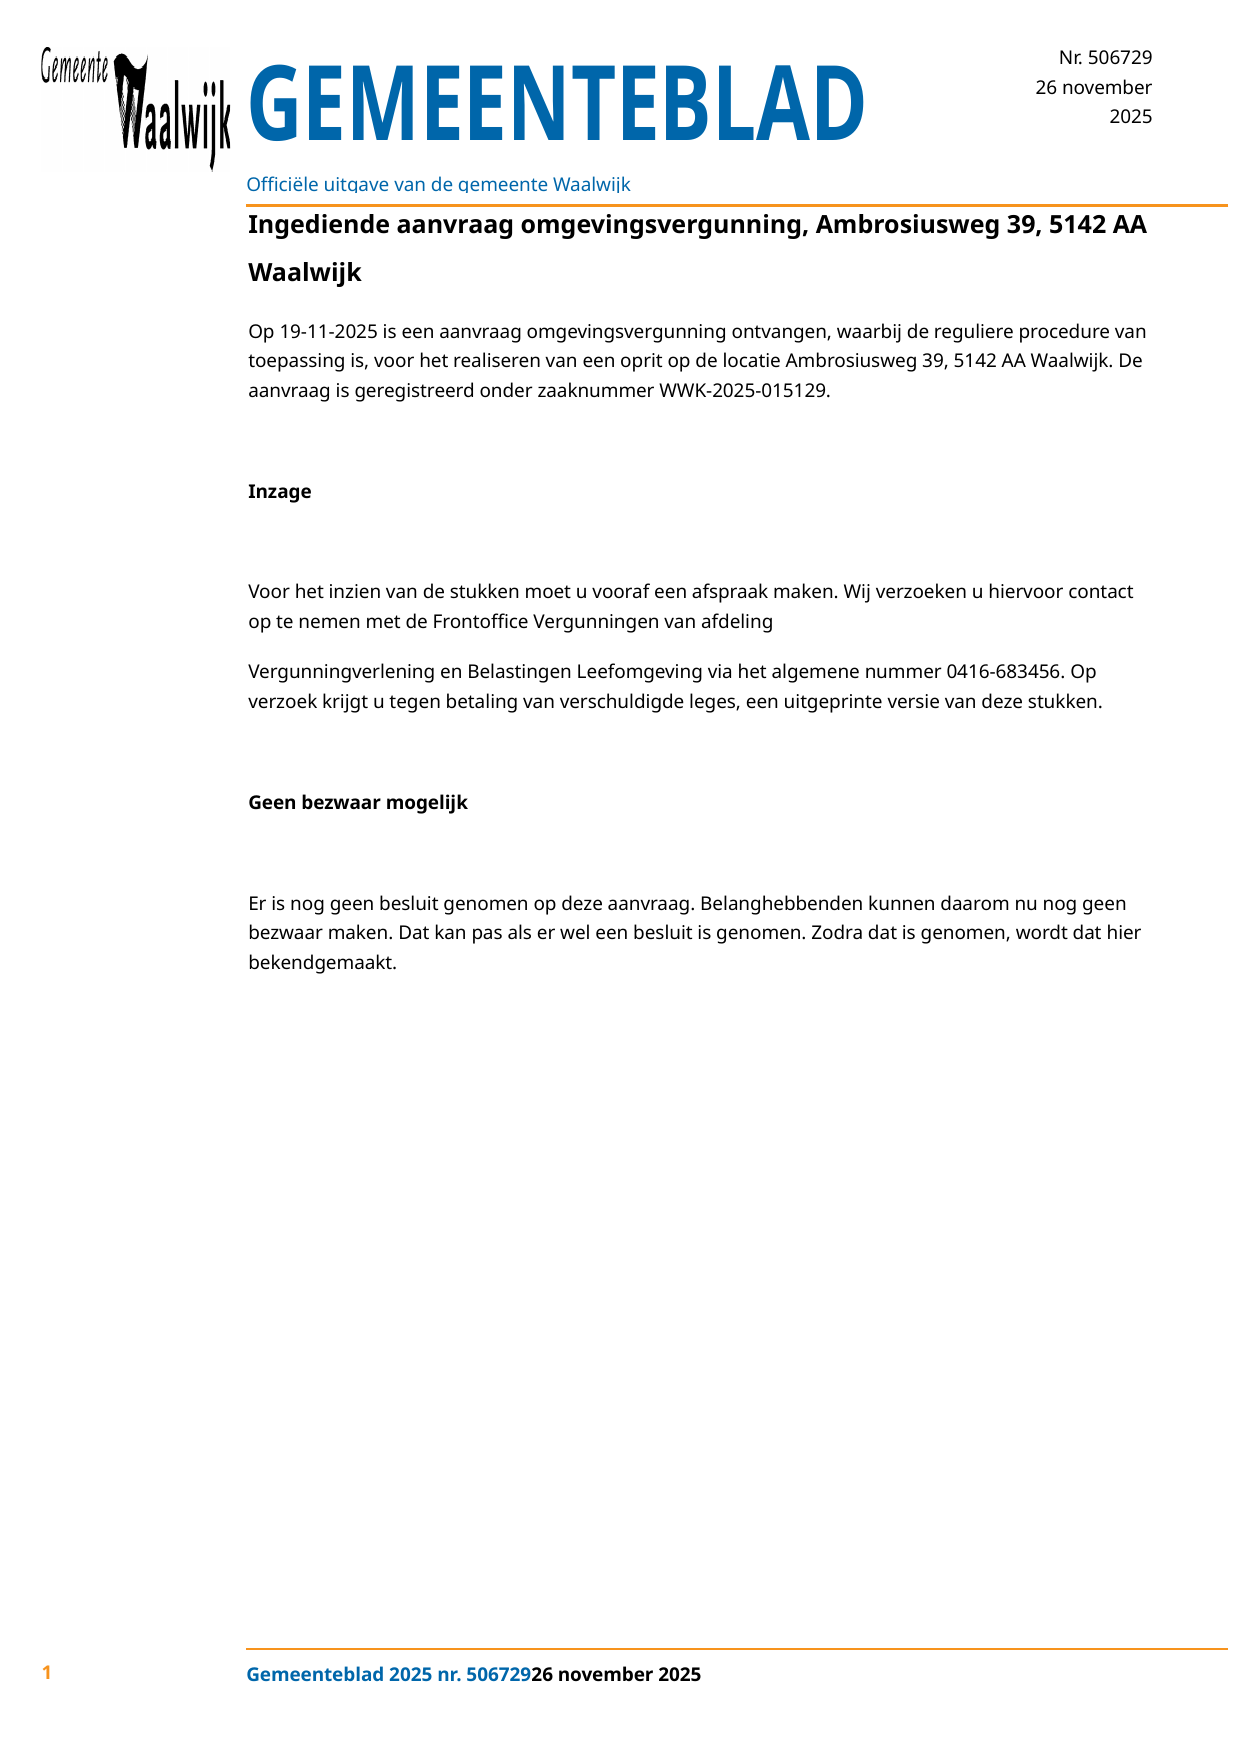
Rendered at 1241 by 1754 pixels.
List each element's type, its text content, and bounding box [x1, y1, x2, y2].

picture [41, 47, 231, 172]
text Geen bezwaar mogelijk [248, 789, 1152, 815]
text Op 19-11-2025 is een aanvraag omgevingsvergunning ontvangen, waarbij de reguliere procedure van toepassing is, voor het realiseren van een oprit op de locatie Ambrosiusweg 39, 5142 AA Waalwijk. De aanvraag is geregistreerd onder zaaknummer WWK-2025-015129. [248, 318, 1152, 403]
text Vergunningverlening en Belastingen Leefomgeving via het algemene nummer 0416-683456. Op verzoek krijgt u tegen betaling van verschuldigde leges, een uitgeprinte versie van deze stukken. [248, 659, 1152, 714]
text Inzage [248, 478, 1152, 504]
text Er is nog geen besluit genomen op deze aanvraag. Belanghebbenden kunnen daarom nu nog geen bezwaar maken. Dat kan pas als er wel een besluit is genomen. Zodra dat is genomen, wordt dat hier bekendgemaakt. [248, 890, 1152, 975]
text Voor het inzien van de stukken moet u vooraf een afspraak maken. Wij verzoeken u hiervoor contact op te nemen met de Frontoffice Vergunningen van afdeling [248, 579, 1152, 634]
text Ingediende aanvraag omgevingsvergunning, Ambrosiusweg 39, 5142 AA Waalwijk [248, 207, 1152, 288]
